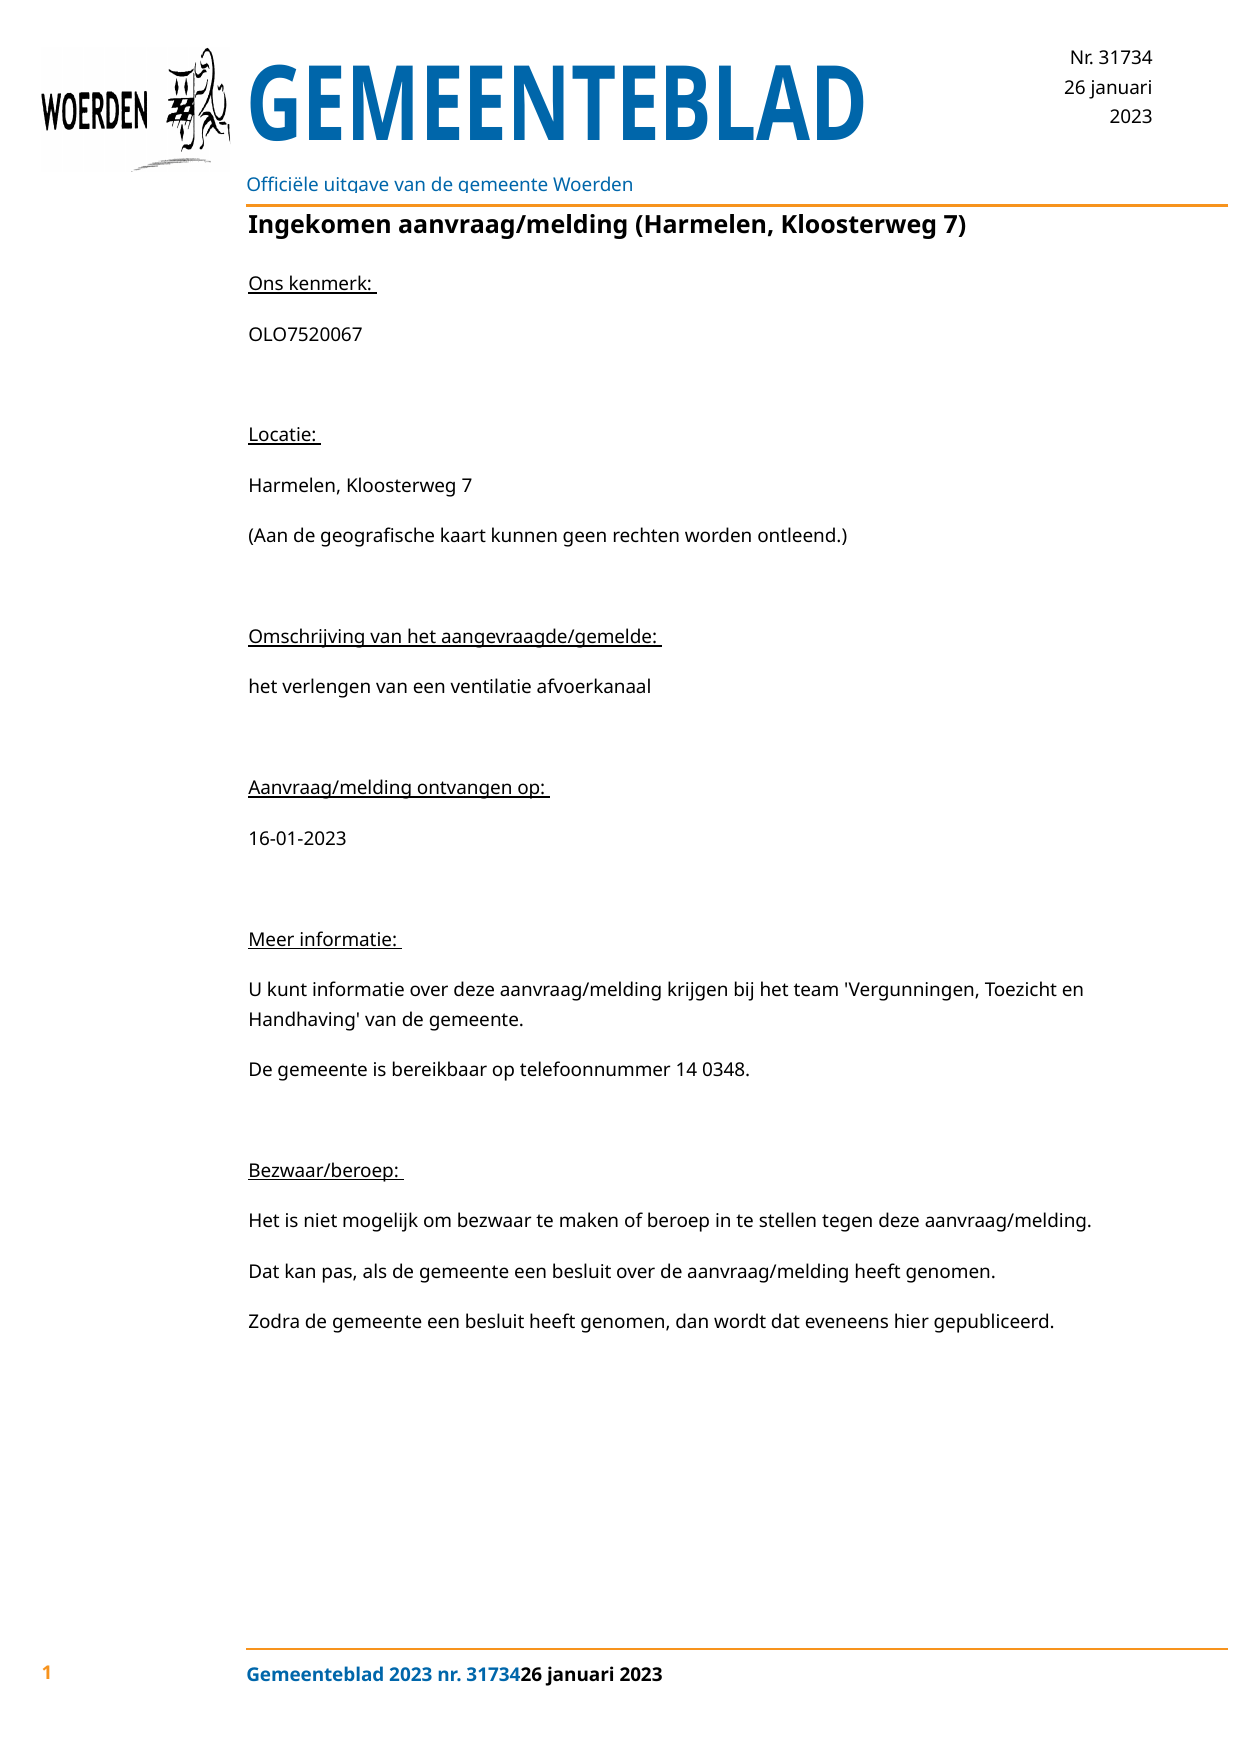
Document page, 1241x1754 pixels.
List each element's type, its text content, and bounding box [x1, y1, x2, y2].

text Locatie: [248, 422, 1152, 447]
text Het is niet mogelijk om bezwaar te maken of beroep in te stellen tegen deze aanvraag/melding. [248, 1207, 1152, 1233]
text Aanvraag/melding ontvangen op: [248, 774, 1152, 800]
text Bezwaar/beroep: [248, 1157, 1152, 1183]
text Dat kan pas, als de gemeente een besluit over de aanvraag/melding heeft genomen. [248, 1258, 1152, 1283]
text Ingekomen aanvraag/melding (Harmelen, Kloosterweg 7) [248, 207, 1152, 241]
text (Aan de geografische kaart kunnen geen rechten worden ontleend.) [248, 522, 1152, 548]
text 16-01-2023 [248, 825, 1152, 851]
text Omschrijving van het aangevraagde/gemelde: [248, 623, 1152, 649]
text Zodra de gemeente een besluit heeft genomen, dan wordt dat eveneens hier gepubliceerd. [248, 1308, 1152, 1334]
text Harmelen, Kloosterweg 7 [248, 472, 1152, 498]
text het verlengen van een ventilatie afvoerkanaal [248, 674, 1152, 699]
text De gemeente is bereikbaar op telefoonnummer 14 0348. [248, 1056, 1152, 1082]
text OLO7520067 [248, 321, 1152, 346]
text Meer informatie: [248, 926, 1152, 951]
picture [41, 47, 231, 172]
text Ons kenmerk: [248, 270, 1152, 296]
text U kunt informatie over deze aanvraag/melding krijgen bij het team 'Vergunningen, Toezicht en Handhaving' van de gemeente. [248, 976, 1152, 1031]
